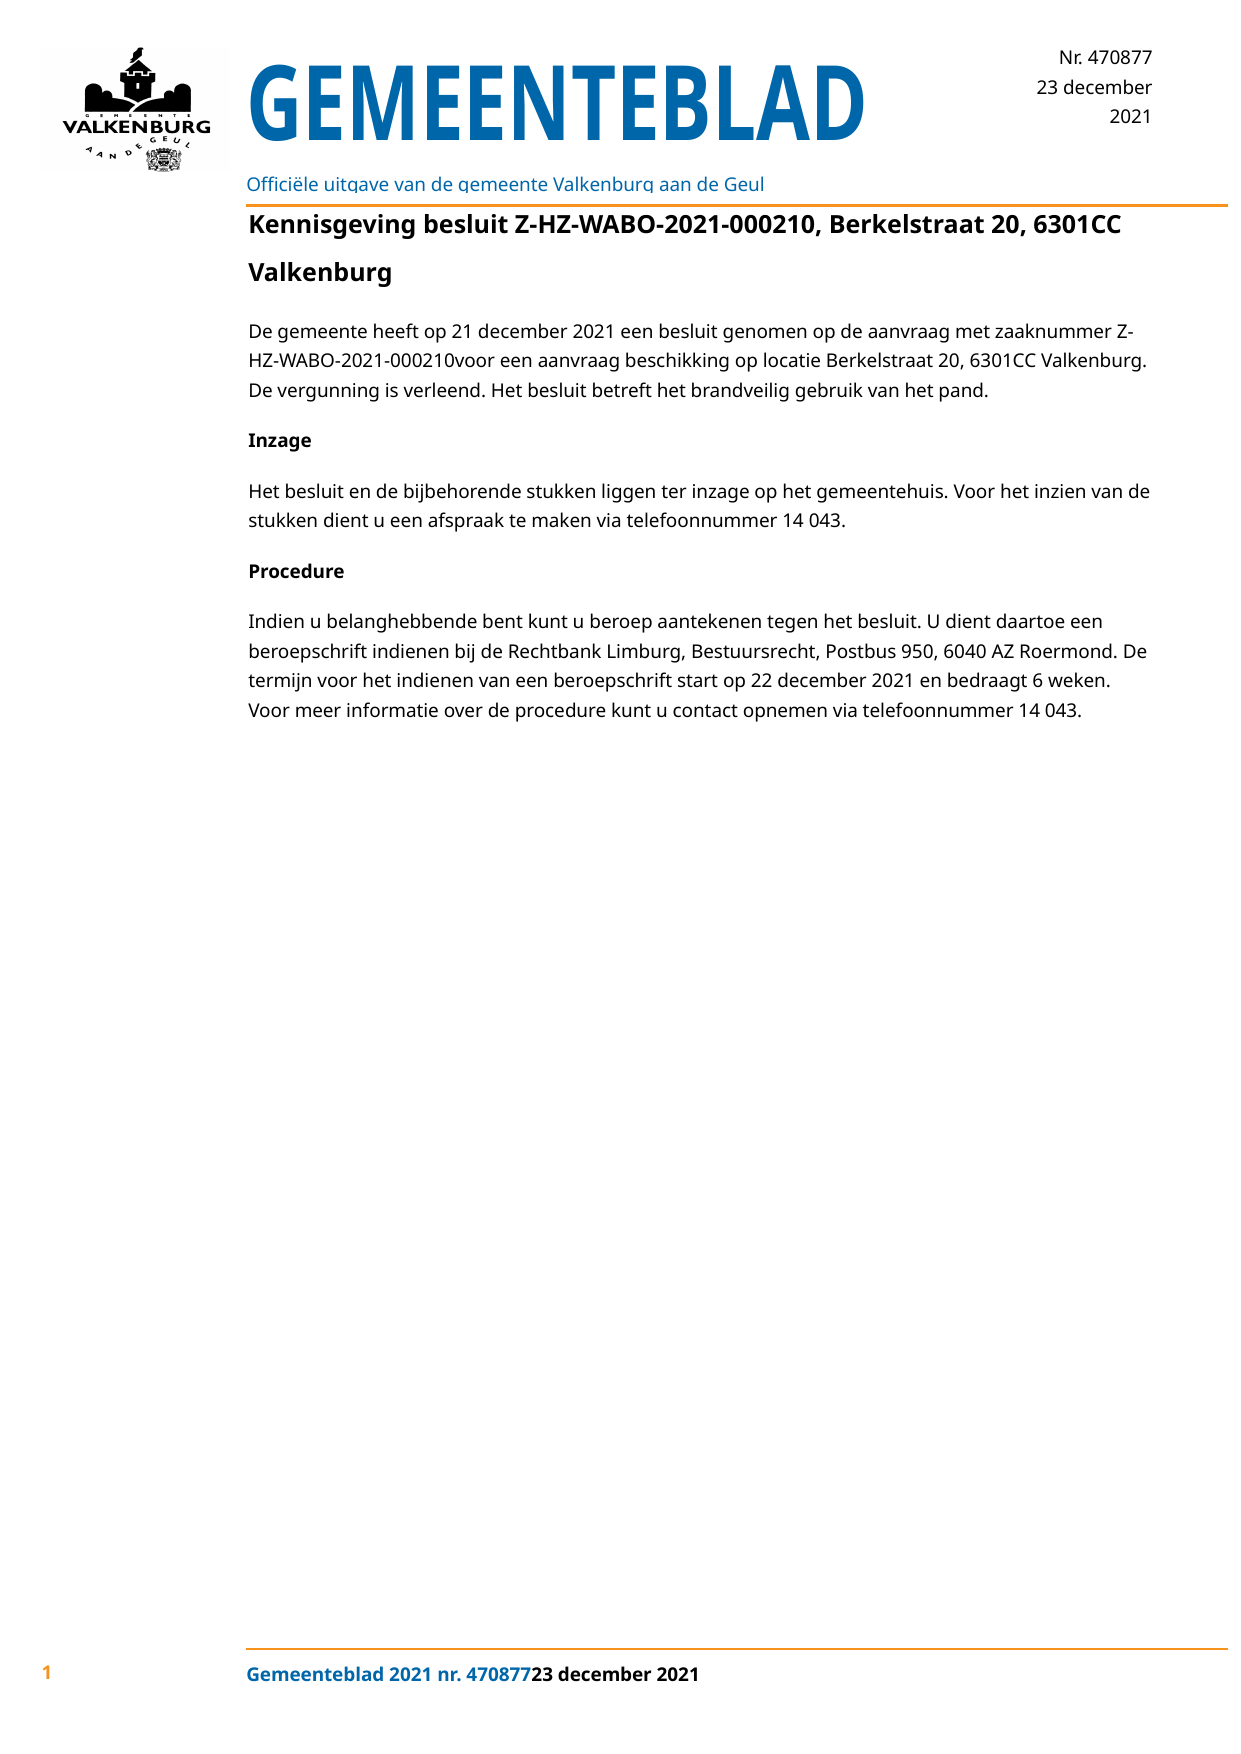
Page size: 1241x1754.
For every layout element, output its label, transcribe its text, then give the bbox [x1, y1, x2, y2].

text Procedure [248, 558, 1152, 584]
text Indien u belanghebbende bent kunt u beroep aantekenen tegen het besluit. U dient daartoe een beroepschrift indienen bij de Rechtbank Limburg, Bestuursrecht, Postbus 950, 6040 AZ Roermond. De termijn voor het indienen van een beroepschrift start op 22 december 2021 en bedraagt 6 weken. Voor meer informatie over de procedure kunt u contact opnemen via telefoonnummer 14 043. [248, 608, 1152, 723]
text Kennisgeving besluit Z-HZ-WABO-2021-000210, Berkelstraat 20, 6301CC Valkenburg [248, 207, 1152, 288]
text De gemeente heeft op 21 december 2021 een besluit genomen op de aanvraag met zaaknummer Z-HZ-WABO-2021-000210voor een aanvraag beschikking op locatie Berkelstraat 20, 6301CC Valkenburg. De vergunning is verleend. Het besluit betreft het brandveilig gebruik van het pand. [248, 318, 1152, 403]
picture [41, 47, 231, 172]
text Inzage [248, 427, 1152, 453]
text Het besluit en de bijbehorende stukken liggen ter inzage op het gemeentehuis. Voor het inzien van de stukken dient u een afspraak te maken via telefoonnummer 14 043. [248, 478, 1152, 533]
